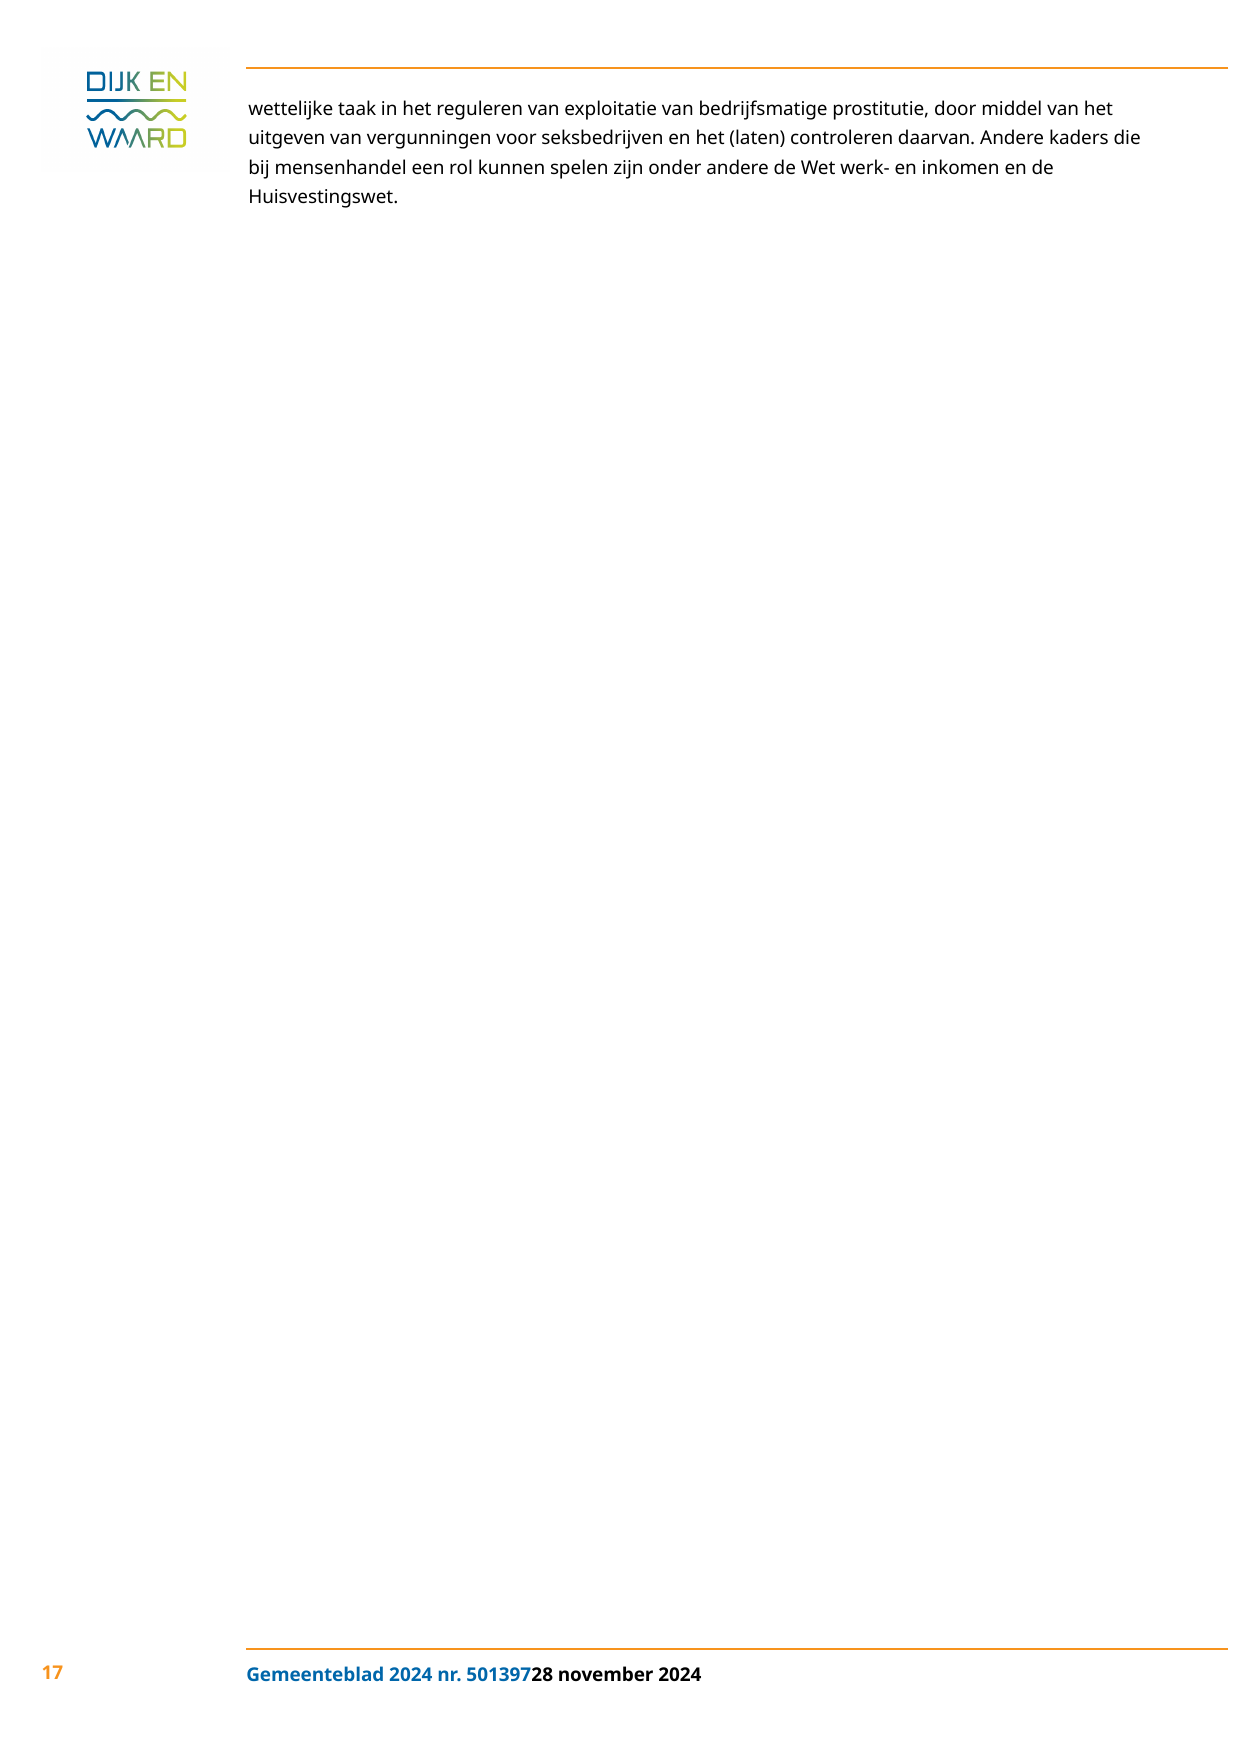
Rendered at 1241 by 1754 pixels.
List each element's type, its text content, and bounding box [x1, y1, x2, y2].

picture [41, 47, 231, 172]
text wettelijke taak in het reguleren van exploitatie van bedrijfsmatige prostitutie, door middel van het uitgeven van vergunningen voor seksbedrijven en het (laten) controleren daarvan. Andere kaders die bij mensenhandel een rol kunnen spelen zijn onder andere de Wet werk- en inkomen en de Huisvestingswet. [248, 95, 1152, 209]
